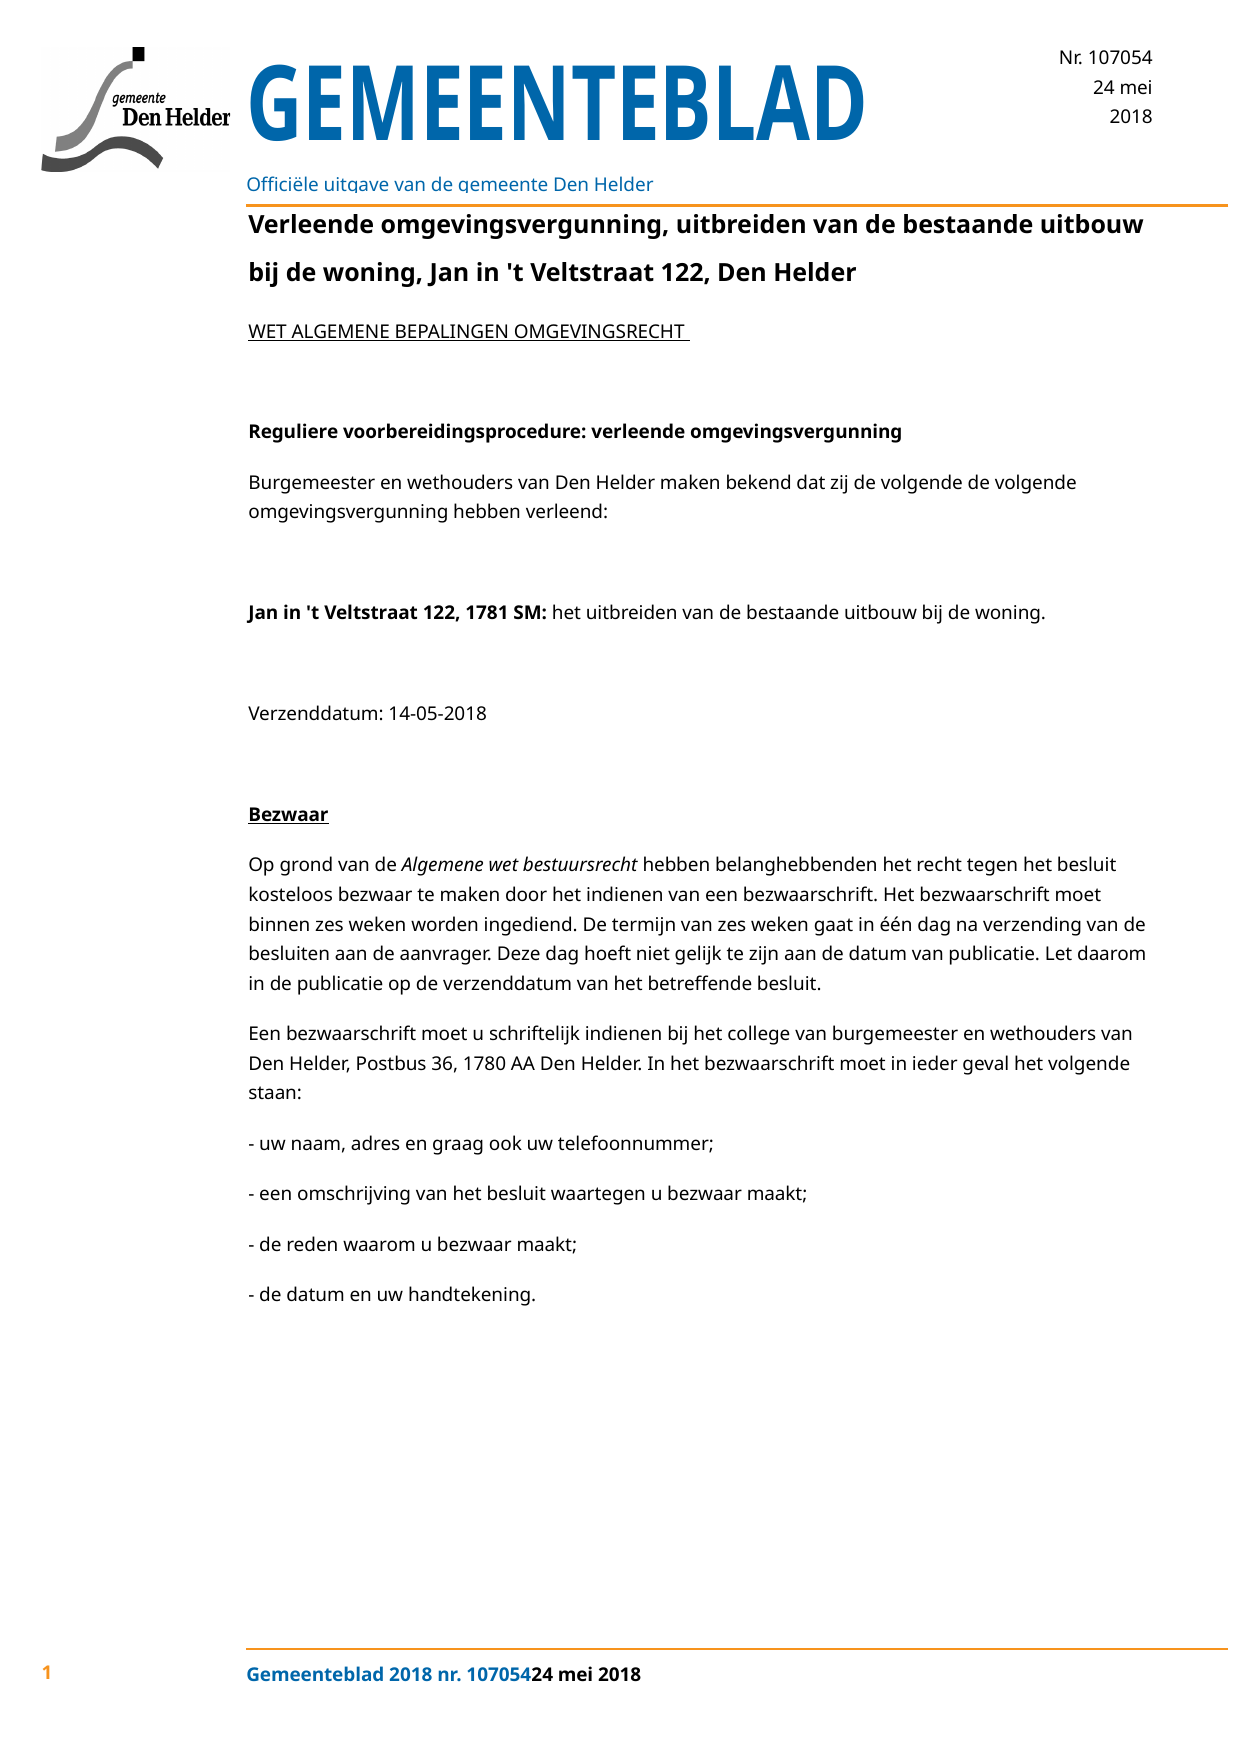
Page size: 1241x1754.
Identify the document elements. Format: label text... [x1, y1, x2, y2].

text Reguliere voorbereidingsprocedure: verleende omgevingsvergunning [248, 419, 1152, 444]
text - de reden waarom u bezwaar maakt; [248, 1231, 1152, 1257]
text Een bezwaarschrift moet u schriftelijk indienen bij het college van burgemeester en wethouders van Den Helder, Postbus 36, 1780 AA Den Helder. In het bezwaarschrift moet in ieder geval het volgende staan: [248, 1020, 1152, 1105]
picture [41, 47, 231, 172]
text Burgemeester en wethouders van Den Helder maken bekend dat zij de volgende de volgende omgevingsvergunning hebben verleend: [248, 469, 1152, 524]
text Verleende omgevingsvergunning, uitbreiden van de bestaande uitbouw bij de woning, Jan in 't Veltstraat 122, Den Helder [248, 207, 1152, 288]
text - een omschrijving van het besluit waartegen u bezwaar maakt; [248, 1180, 1152, 1206]
text - uw naam, adres en graag ook uw telefoonnummer; [248, 1130, 1152, 1156]
text WET ALGEMENE BEPALINGEN OMGEVINGSRECHT [248, 318, 1152, 344]
text Verzenddatum: 14-05-2018 [248, 700, 1152, 726]
text Bezwaar [248, 801, 1152, 827]
text Op grond van de Algemene wet bestuursrecht hebben belanghebbenden het recht tegen het besluit kosteloos bezwaar te maken door het indienen van een bezwaarschrift. Het bezwaarschrift moet binnen zes weken worden ingediend. De termijn van zes weken gaat in één dag na verzending van de besluiten aan de aanvrager. Deze dag hoeft niet gelijk te zijn aan de datum van publicatie. Let daarom in de publicatie op de verzenddatum van het betreffende besluit. [248, 852, 1152, 996]
text - de datum en uw handtekening. [248, 1281, 1152, 1307]
text Jan in 't Veltstraat 122, 1781 SM: het uitbreiden van de bestaande uitbouw bij de woning. [248, 599, 1152, 625]
